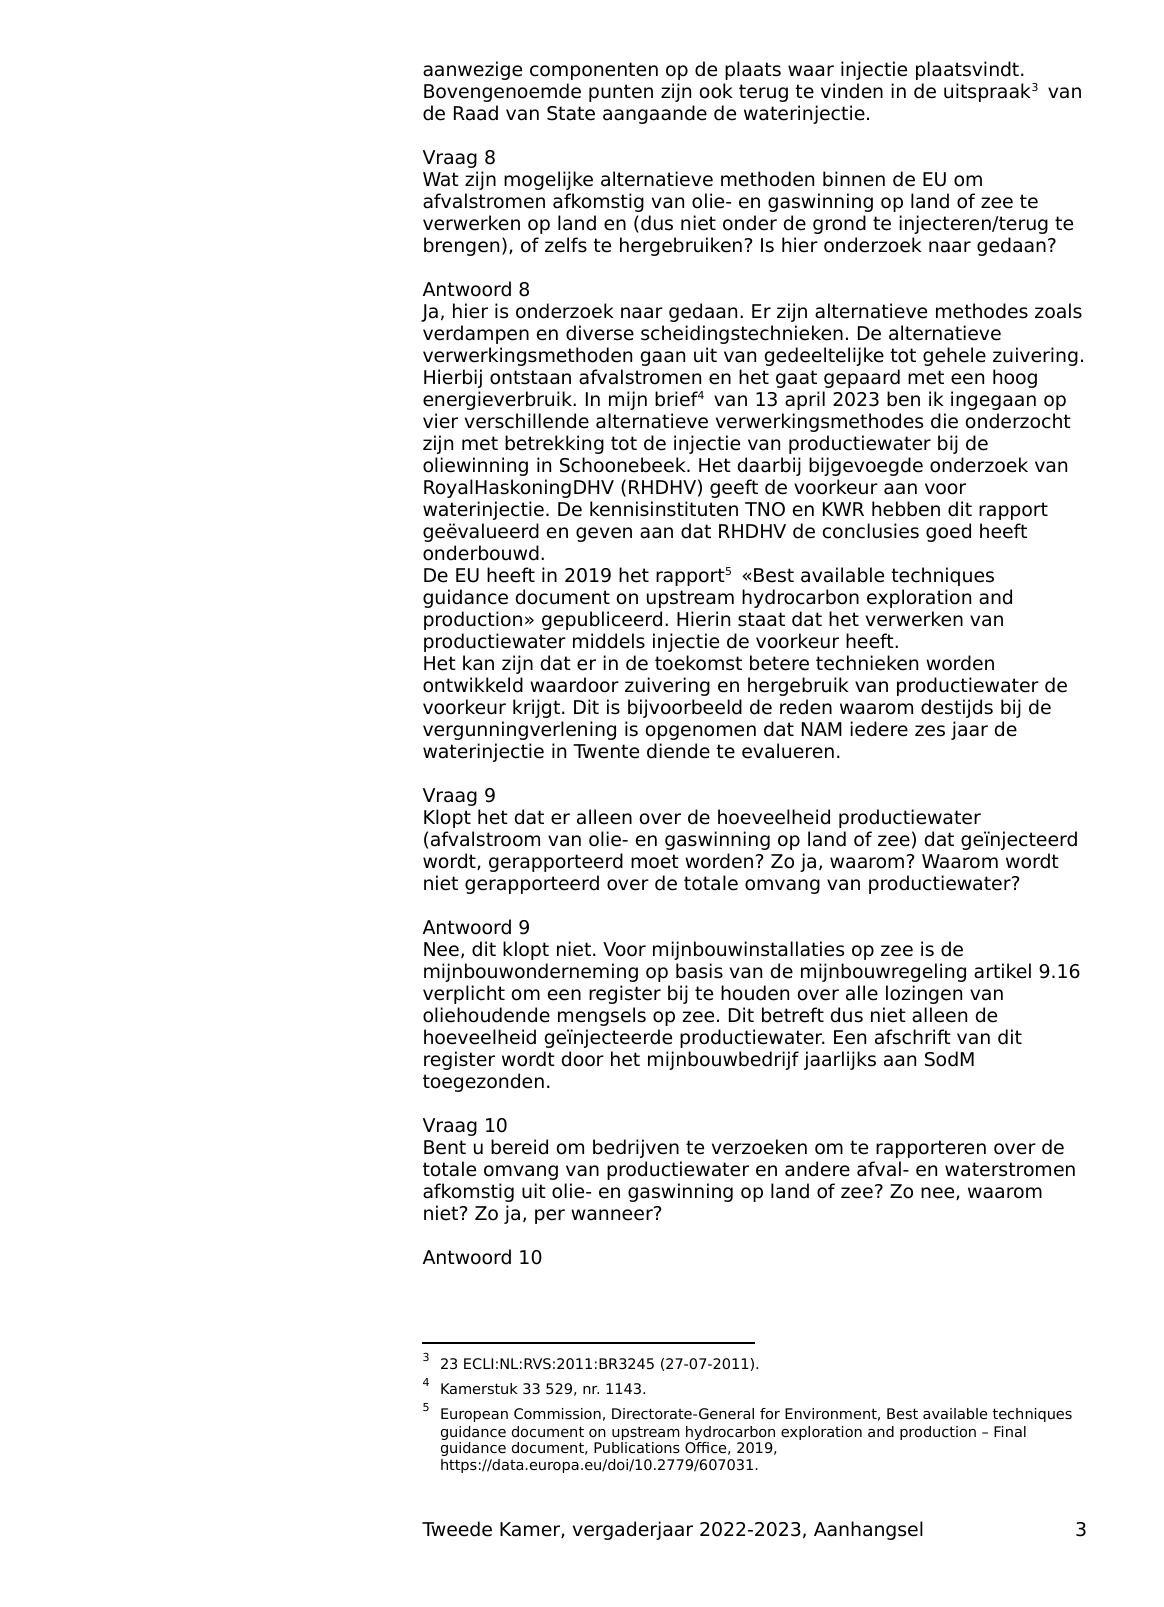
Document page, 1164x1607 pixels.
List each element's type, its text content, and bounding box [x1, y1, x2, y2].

text Antwoord 8 [422, 279, 1087, 301]
text Wat zijn mogelijke alternatieve methoden binnen de EU om afvalstromen afkomstig van olie- en gaswinning op land of zee te verwerken op land en (dus niet onder de grond te injecteren/terug te brengen), of zelfs te hergebruiken? Is hier onderzoek naar gedaan? [422, 169, 1087, 257]
text Vraag 10 [422, 1115, 1087, 1137]
text Antwoord 9 [422, 917, 1087, 939]
text European Commission, Directorate-General for Environment, Best available techniques guidance document on upstream hydrocarbon exploration and production – Final guidance document, Publications Office, 2019, https://data.europa.eu/doi/10.2779/607031. [422, 1402, 1087, 1474]
text aanwezige componenten op de plaats waar injectie plaatsvindt. Bovengenoemde punten zijn ook terug te vinden in de uitspraak van de Raad van State aangaande de waterinjectie. [422, 59, 1087, 125]
text De EU heeft in 2019 het rapport «Best available techniques guidance document on upstream hydrocarbon exploration and production» gepubliceerd. Hierin staat dat het verwerken van productiewater middels injectie de voorkeur heeft. [422, 565, 1087, 653]
text 23 ECLI:NL:RVS:2011:BR3245 (27-07-2011). [422, 1352, 1087, 1374]
text Vraag 8 [422, 147, 1087, 169]
text Vraag 9 [422, 785, 1087, 807]
text Nee, dit klopt niet. Voor mijnbouwinstallaties op zee is de mijnbouwonderneming op basis van de mijnbouwregeling artikel 9.16 verplicht om een register bij te houden over alle lozingen van oliehoudende mengsels op zee. Dit betreft dus niet alleen de hoeveelheid geïnjecteerde productiewater. Een afschrift van dit register wordt door het mijnbouwbedrijf jaarlijks aan SodM toegezonden. [422, 939, 1087, 1093]
text Het kan zijn dat er in de toekomst betere technieken worden ontwikkeld waardoor zuivering en hergebruik van productiewater de voorkeur krijgt. Dit is bijvoorbeeld de reden waarom destijds bij de vergunningverlening is opgenomen dat NAM iedere zes jaar de waterinjectie in Twente diende te evalueren. [422, 653, 1087, 763]
text Kamerstuk 33 529, nr. 1143. [422, 1377, 1087, 1399]
text Bent u bereid om bedrijven te verzoeken om te rapporteren over de totale omvang van productiewater en andere afval- en waterstromen afkomstig uit olie- en gaswinning op land of zee? Zo nee, waarom niet? Zo ja, per wanneer? [422, 1137, 1087, 1225]
text Antwoord 10 [422, 1247, 1087, 1269]
text Ja, hier is onderzoek naar gedaan. Er zijn alternatieve methodes zoals verdampen en diverse scheidingstechnieken. De alternatieve verwerkingsmethoden gaan uit van gedeeltelijke tot gehele zuivering. Hierbij ontstaan afvalstromen en het gaat gepaard met een hoog energieverbruik. In mijn brief van 13 april 2023 ben ik ingegaan op vier verschillende alternatieve verwerkingsmethodes die onderzocht zijn met betrekking tot de injectie van productiewater bij de oliewinning in Schoonebeek. Het daarbij bijgevoegde onderzoek van RoyalHaskoningDHV (RHDHV) geeft de voorkeur aan voor waterinjectie. De kennisinstituten TNO en KWR hebben dit rapport geëvalueerd en geven aan dat RHDHV de conclusies goed heeft onderbouwd. [422, 301, 1087, 565]
text Klopt het dat er alleen over de hoeveelheid productiewater (afvalstroom van olie- en gaswinning op land of zee) dat geïnjecteerd wordt, gerapporteerd moet worden? Zo ja, waarom? Waarom wordt niet gerapporteerd over de totale omvang van productiewater? [422, 807, 1087, 895]
